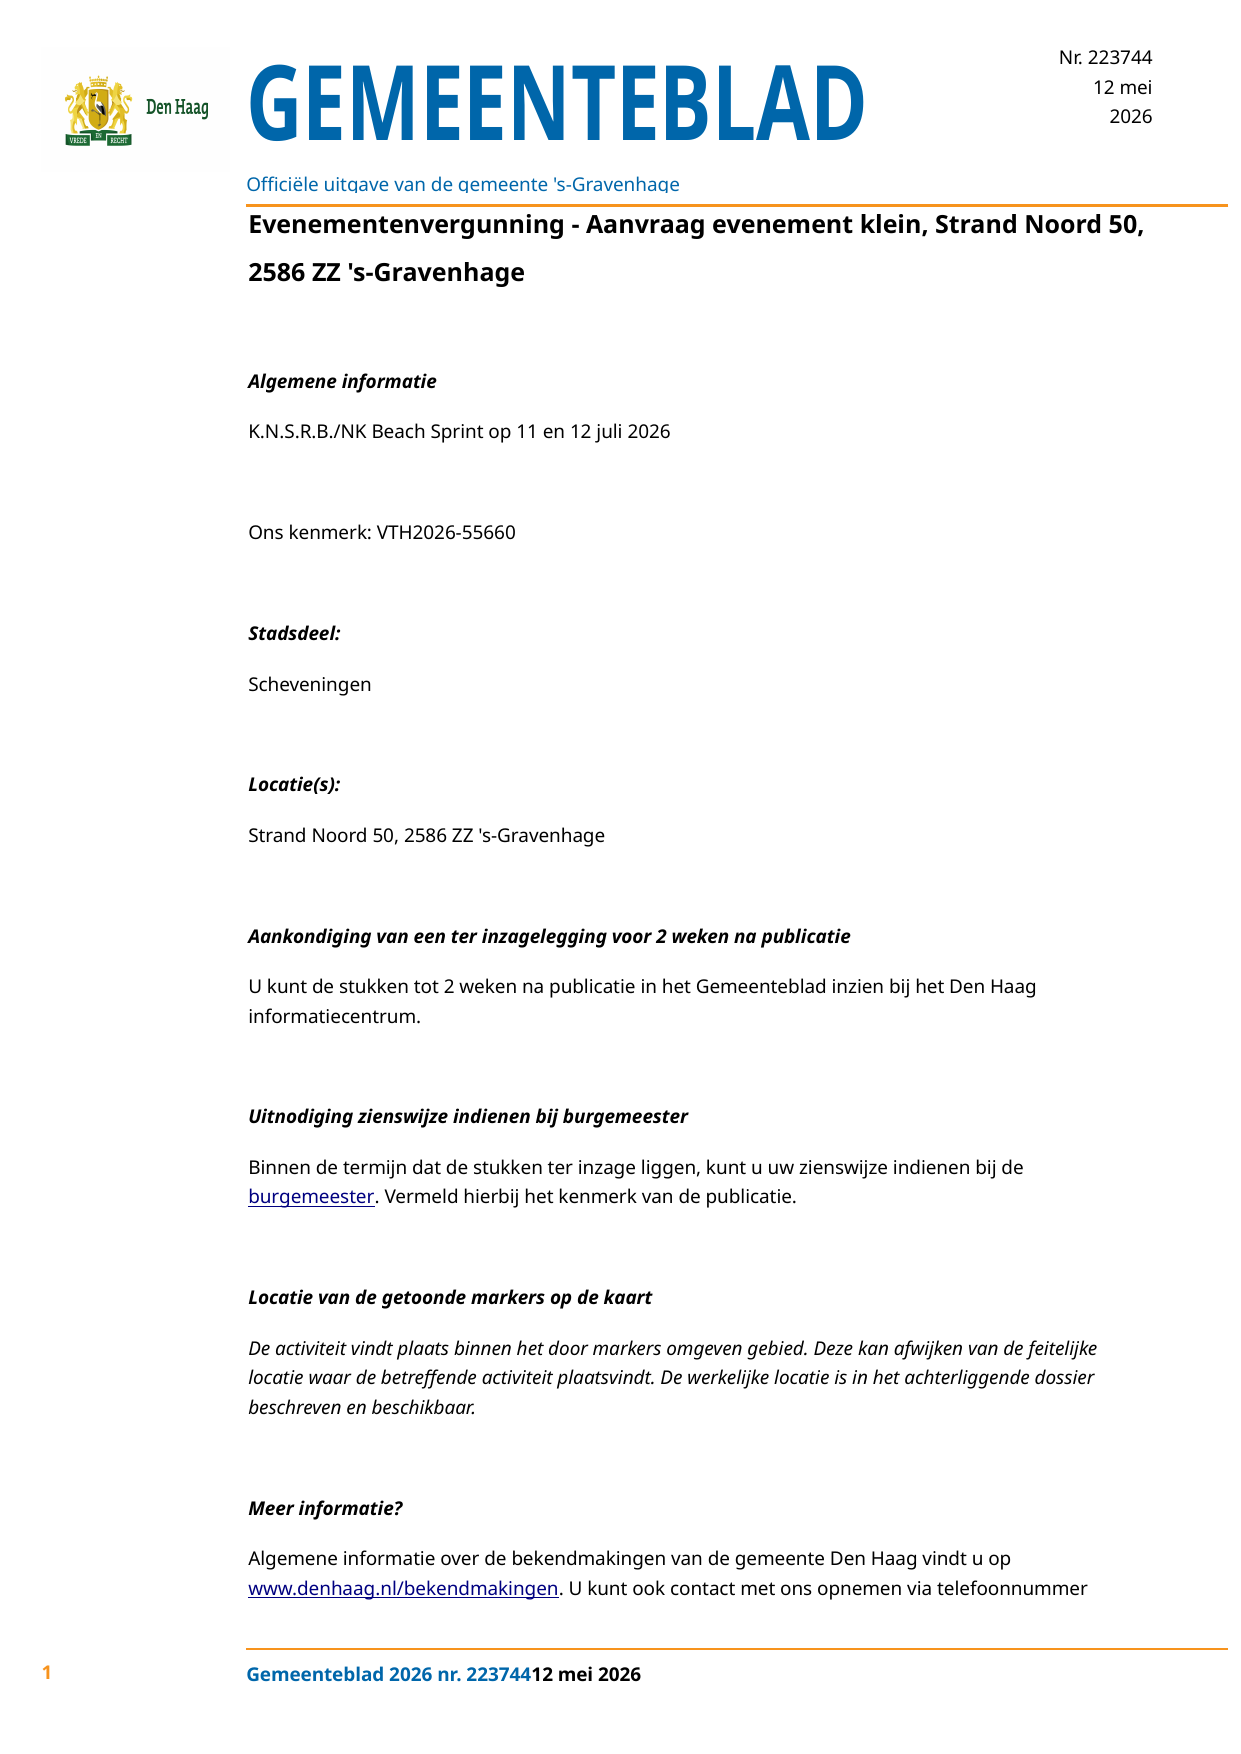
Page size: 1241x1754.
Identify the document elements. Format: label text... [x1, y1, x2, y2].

picture [41, 47, 231, 172]
text Evenementenvergunning - Aanvraag evenement klein, Strand Noord 50, 2586 ZZ 's-Gravenhage [248, 207, 1152, 288]
text U kunt de stukken tot 2 weken na publicatie in het Gemeenteblad inzien bij het Den Haag informatiecentrum. [248, 973, 1152, 1029]
text Meer informatie? [248, 1495, 1152, 1521]
text Stadsdeel: [248, 620, 1152, 646]
text Strand Noord 50, 2586 ZZ 's-Gravenhage [248, 822, 1152, 848]
text Ons kenmerk: VTH2026-55660 [248, 519, 1152, 545]
text Scheveningen [248, 671, 1152, 697]
text Locatie van de getoonde markers op de kaart [248, 1284, 1152, 1310]
text De activiteit vindt plaats binnen het door markers omgeven gebied. Deze kan afwijken van de feitelijke locatie waar de betreffende activiteit plaatsvindt. De werkelijke locatie is in het achterliggende dossier beschreven en beschikbaar. [248, 1335, 1152, 1420]
text K.N.S.R.B./NK Beach Sprint op 11 en 12 juli 2026 [248, 419, 1152, 444]
text Locatie(s): [248, 772, 1152, 797]
text Aankondiging van een ter inzagelegging voor 2 weken na publicatie [248, 923, 1152, 949]
text Binnen de termijn dat de stukken ter inzage liggen, kunt u uw zienswijze indienen bij de burgemeester. Vermeld hierbij het kenmerk van de publicatie. [248, 1154, 1152, 1209]
text Uitnodiging zienswijze indienen bij burgemeester [248, 1104, 1152, 1129]
text Algemene informatie [248, 368, 1152, 394]
text Algemene informatie over de bekendmakingen van de gemeente Den Haag vindt u op www.denhaag.nl/bekendmakingen. U kunt ook contact met ons opnemen via telefoonnummer [248, 1545, 1152, 1601]
